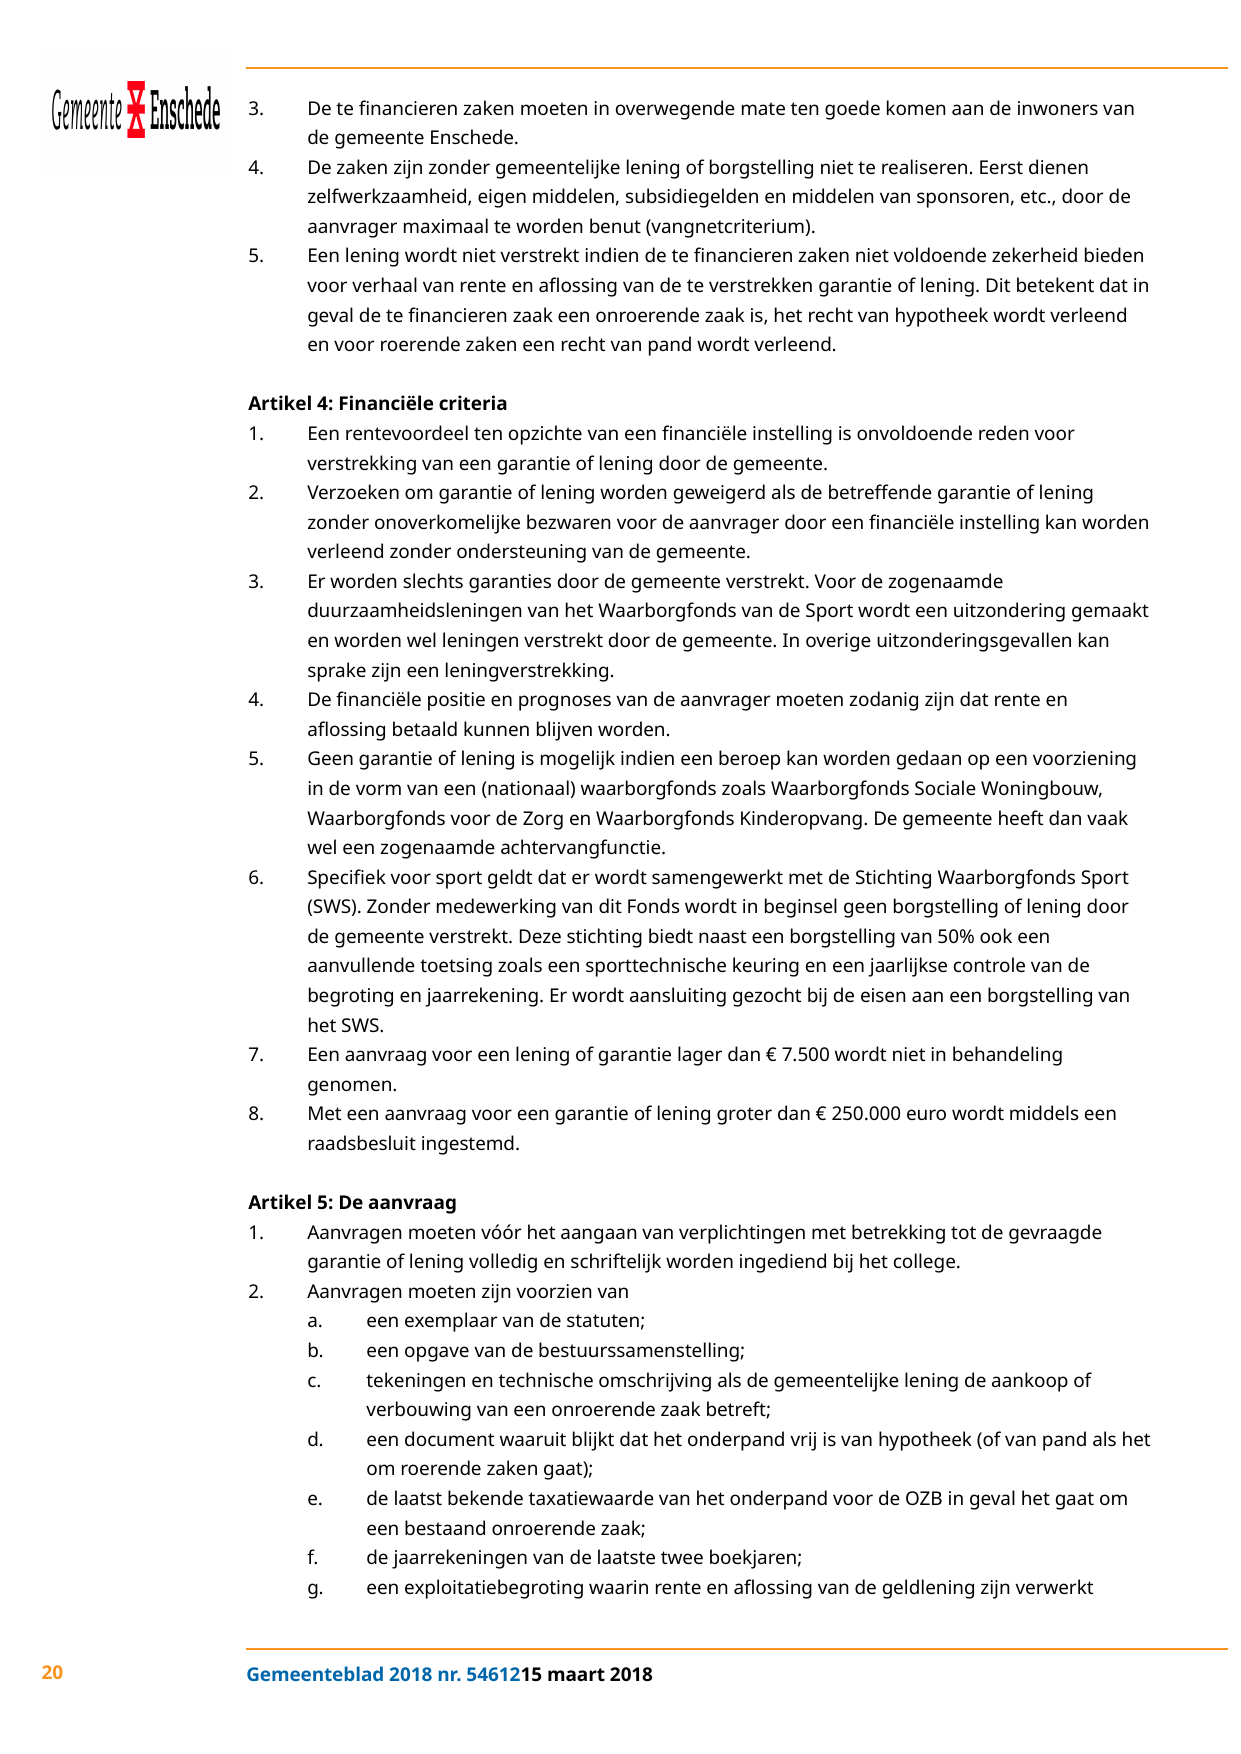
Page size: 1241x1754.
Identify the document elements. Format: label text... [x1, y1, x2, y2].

list de jaarrekeningen van de laatste twee boekjaren; [307, 1544, 1152, 1570]
list Specifiek voor sport geldt dat er wordt samengewerkt met de Stichting Waarborgfonds Sport (SWS). Zonder medewerking van dit Fonds wordt in beginsel geen borgstelling of lening door de gemeente verstrekt. Deze stichting biedt naast een borgstelling van 50% ook een aanvullende toetsing zoals een sporttechnische keuring en een jaarlijkse controle van de begroting en jaarrekening. Er wordt aansluiting gezocht bij de eisen aan een borgstelling van het SWS. [248, 864, 1152, 1038]
text Artikel 4: Financiële criteria [248, 391, 1152, 416]
list tekeningen en technische omschrijving als de gemeentelijke lening de aankoop of verbouwing van een onroerende zaak betreft; [307, 1367, 1152, 1422]
list de laatst bekende taxatiewaarde van het onderpand voor de OZB in geval het gaat om een bestaand onroerende zaak; [307, 1485, 1152, 1541]
list Geen garantie of lening is mogelijk indien een beroep kan worden gedaan op een voorziening in de vorm van een (nationaal) waarborgfonds zoals Waarborgfonds Sociale Woningbouw, Waarborgfonds voor de Zorg en Waarborgfonds Kinderopvang. De gemeente heeft dan vaak wel een zogenaamde achtervangfunctie. [248, 746, 1152, 860]
list Aanvragen moeten vóór het aangaan van verplichtingen met betrekking tot de gevraagde garantie of lening volledig en schriftelijk worden ingediend bij het college. [248, 1219, 1152, 1274]
list een exploitatiebegroting waarin rente en aflossing van de geldlening zijn verwerkt [307, 1574, 1152, 1600]
text Artikel 5: De aanvraag [248, 1189, 1152, 1215]
list De te financieren zaken moeten in overwegende mate ten goede komen aan de inwoners van de gemeente Enschede. [248, 95, 1152, 150]
list Er worden slechts garanties door de gemeente verstrekt. Voor de zogenaamde duurzaamheidsleningen van het Waarborgfonds van de Sport wordt een uitzondering gemaakt en worden wel leningen verstrekt door de gemeente. In overige uitzonderingsgevallen kan sprake zijn een leningverstrekking. [248, 568, 1152, 683]
list Een lening wordt niet verstrekt indien de te financieren zaken niet voldoende zekerheid bieden voor verhaal van rente en aflossing van de te verstrekken garantie of lening. Dit betekent dat in geval de te financieren zaak een onroerende zaak is, het recht van hypotheek wordt verleend en voor roerende zaken een recht van pand wordt verleend. [248, 243, 1152, 357]
list een document waaruit blijkt dat het onderpand vrij is van hypotheek (of van pand als het om roerende zaken gaat); [307, 1426, 1152, 1481]
picture [41, 47, 231, 172]
list Met een aanvraag voor een garantie of lening groter dan € 250.000 euro wordt middels een raadsbesluit ingestemd. [248, 1101, 1152, 1156]
list De financiële positie en prognoses van de aanvrager moeten zodanig zijn dat rente en aflossing betaald kunnen blijven worden. [248, 686, 1152, 742]
list De zaken zijn zonder gemeentelijke lening of borgstelling niet te realiseren. Eerst dienen zelfwerkzaamheid, eigen middelen, subsidiegelden en middelen van sponsoren, etc., door de aanvrager maximaal te worden benut (vangnetcriterium). [248, 154, 1152, 239]
list Een aanvraag voor een lening of garantie lager dan € 7.500 wordt niet in behandeling genomen. [248, 1041, 1152, 1097]
list Verzoeken om garantie of lening worden geweigerd als de betreffende garantie of lening zonder onoverkomelijke bezwaren voor de aanvrager door een financiële instelling kan worden verleend zonder ondersteuning van de gemeente. [248, 479, 1152, 564]
list een exemplaar van de statuten; [307, 1308, 1152, 1333]
list Aanvragen moeten zijn voorzien van [248, 1278, 1152, 1304]
list Een rentevoordeel ten opzichte van een financiële instelling is onvoldoende reden voor verstrekking van een garantie of lening door de gemeente. [248, 420, 1152, 476]
list een opgave van de bestuurssamenstelling; [307, 1337, 1152, 1363]
